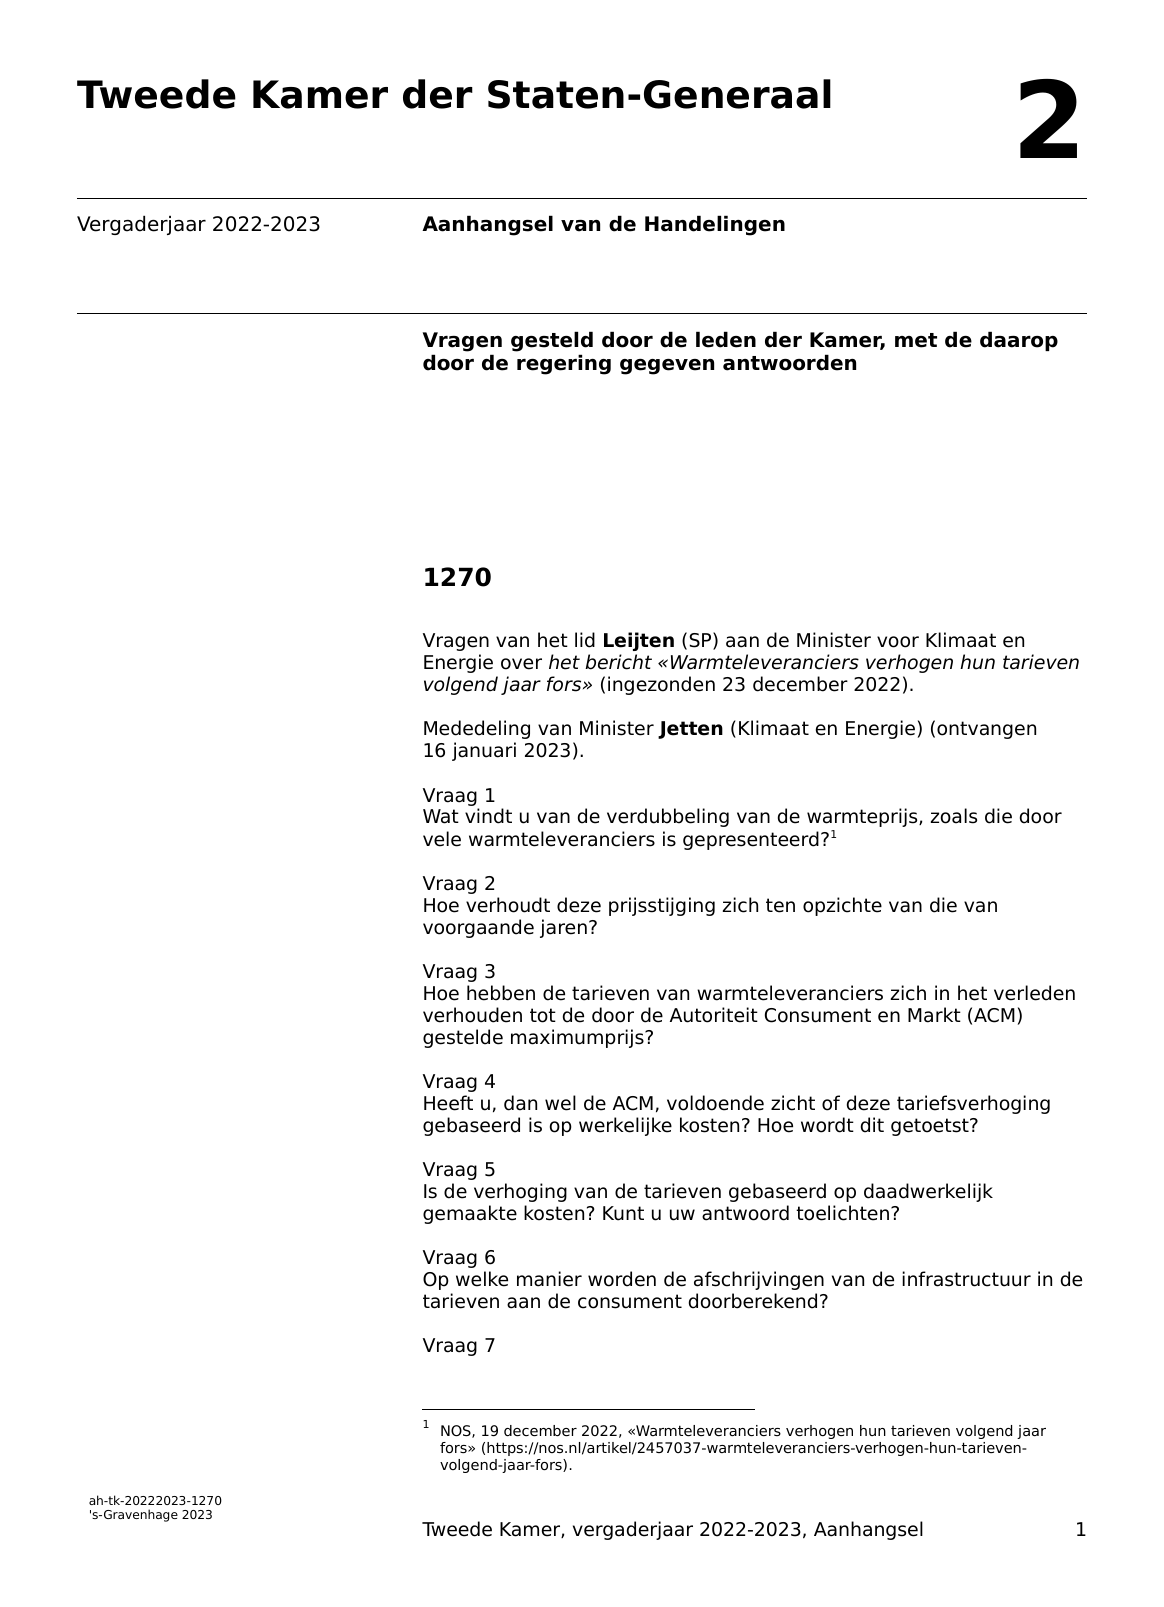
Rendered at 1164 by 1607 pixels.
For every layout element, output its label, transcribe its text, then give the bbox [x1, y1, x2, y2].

text ah-tk-20222023-1270 [88, 1494, 323, 1508]
text 's-Gravenhage 2023 [88, 1508, 323, 1522]
text Wat vindt u van de verdubbeling van de warmteprijs, zoals die door vele warmteleveranciers is gepresenteerd? [422, 806, 1087, 850]
table_cell Aanhangsel van de Handelingen [422, 199, 1087, 313]
text NOS, 19 december 2022, «Warmteleveranciers verhogen hun tarieven volgend jaar fors» (https://nos.nl/artikel/2457037-warmteleveranciers-verhogen-hun-tarieven-volgend-jaar-fors). [422, 1418, 1087, 1474]
text Hoe hebben de tarieven van warmteleveranciers zich in het verleden verhouden tot de door de Autoriteit Consument en Markt (ACM) gestelde maximumprijs? [422, 983, 1087, 1049]
text Heeft u, dan wel de ACM, voldoende zicht of deze tariefsverhoging gebaseerd is op werkelijke kosten? Hoe wordt dit getoetst? [422, 1093, 1087, 1137]
text Vraag 4 [422, 1071, 1087, 1093]
text Vraag 6 [422, 1247, 1087, 1269]
table_cell [77, 314, 422, 375]
text Vraag 2 [422, 873, 1087, 894]
text Vraag 5 [422, 1159, 1087, 1181]
text Vraag 7 [422, 1335, 1087, 1357]
table_cell Vragen gesteld door de leden der Kamer, met de daarop door de regering gegeven antwoorden [422, 314, 1087, 375]
table_header 2 [886, 59, 1087, 198]
text Op welke manier worden de afschrijvingen van de infrastructuur in de tarieven aan de consument doorberekend? [422, 1269, 1087, 1313]
text Mededeling van Minister Jetten (Klimaat en Energie) (ontvangen 16 januari 2023). [422, 718, 1087, 762]
text Is de verhoging van de tarieven gebaseerd op daadwerkelijk gemaakte kosten? Kunt u uw antwoord toelichten? [422, 1181, 1087, 1225]
text Vraag 1 [422, 784, 1087, 806]
text 1270 [422, 563, 1087, 592]
text Hoe verhoudt deze prijsstijging zich ten opzichte van die van voorgaande jaren? [422, 894, 1087, 938]
text Vraag 3 [422, 961, 1087, 983]
table_header Tweede Kamer der Staten-Generaal [77, 59, 886, 198]
text Vragen van het lid Leijten (SP) aan de Minister voor Klimaat en Energie over het bericht «Warmteleveranciers verhogen hun tarieven volgend jaar fors» (ingezonden 23 december 2022). [422, 630, 1087, 696]
table_cell Vergaderjaar 2022-2023 [77, 199, 422, 313]
